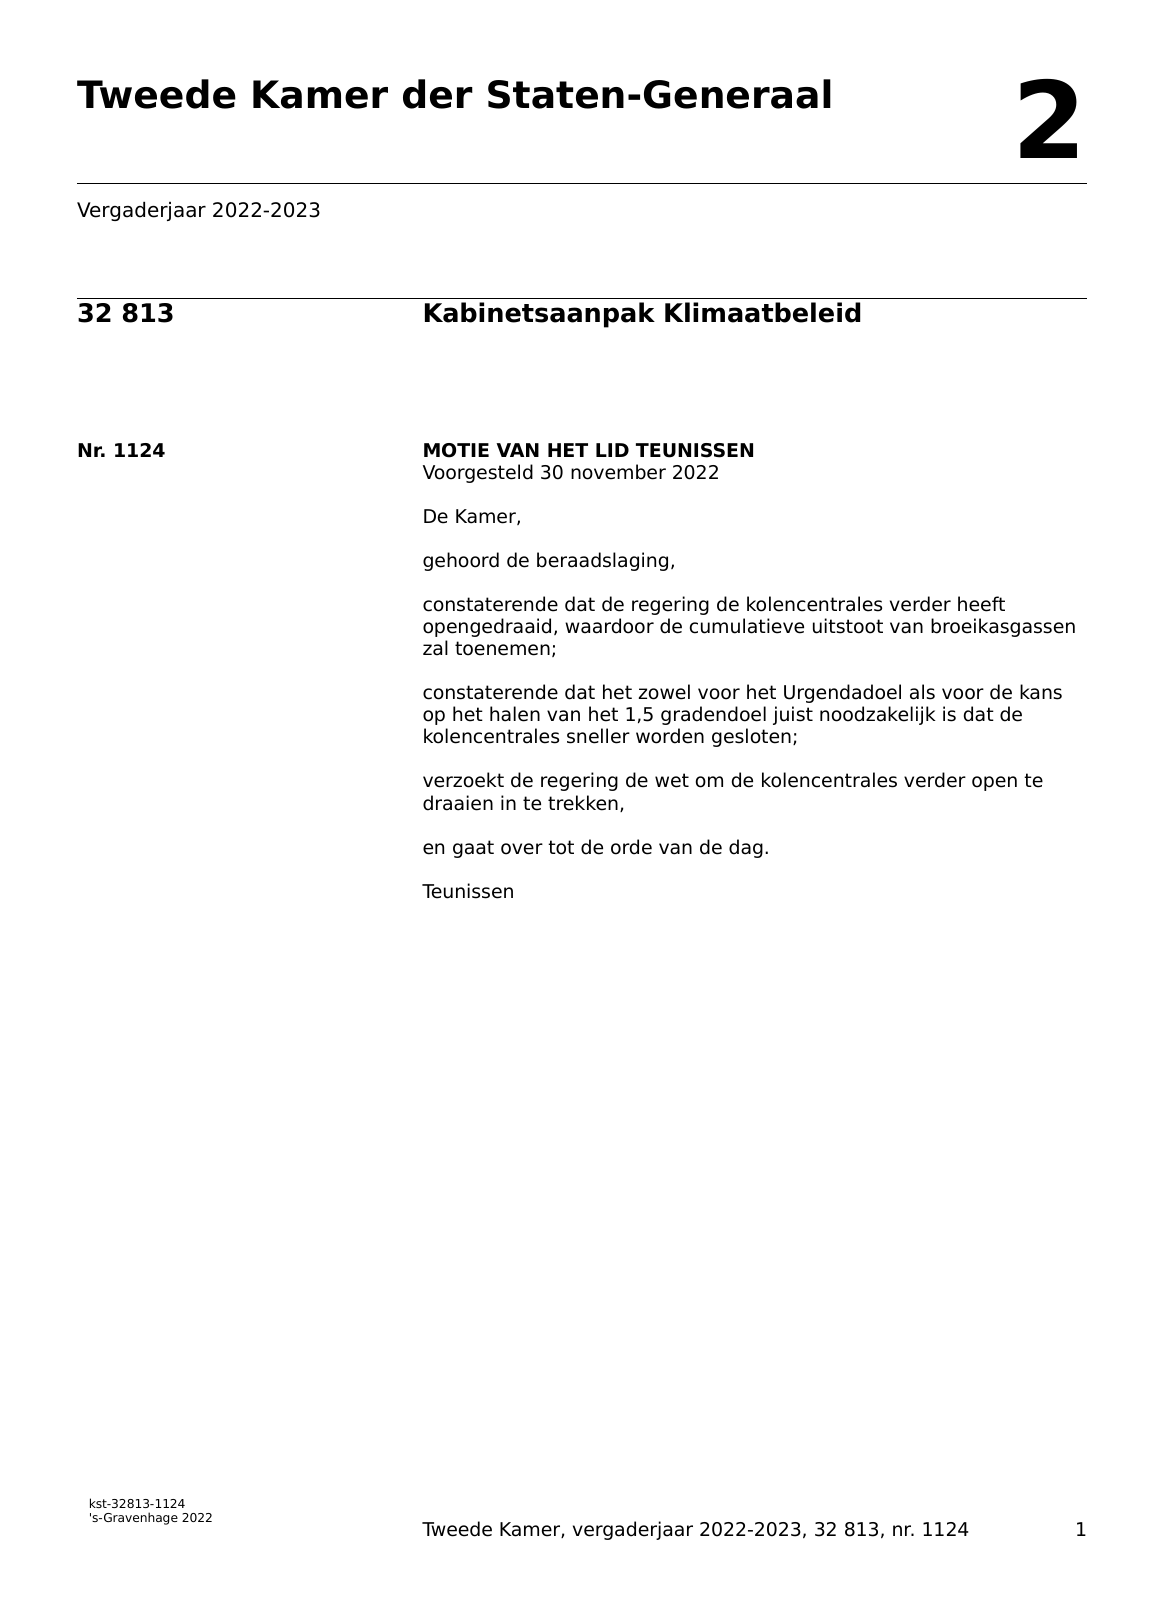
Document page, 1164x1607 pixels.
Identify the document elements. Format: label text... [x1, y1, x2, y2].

subtitle 32 813 Kabinetsaanpak Klimaatbeleid [77, 299, 1087, 329]
table_cell Vergaderjaar 2022-2023 [77, 184, 1087, 298]
text verzoekt de regering de wet om de kolencentrales verder open te draaien in te trekken, [422, 770, 1087, 814]
table_header Tweede Kamer der Staten-Generaal [77, 59, 886, 183]
text De Kamer, [422, 506, 1087, 528]
text Voorgesteld 30 november 2022 [422, 462, 1087, 484]
text 's-Gravenhage 2022 [88, 1511, 323, 1525]
text kst-32813-1124 [88, 1497, 323, 1511]
text en gaat over tot de orde van de dag. [422, 837, 1087, 858]
text constaterende dat het zowel voor het Urgendadoel als voor de kans op het halen van het 1,5 gradendoel juist noodzakelijk is dat de kolencentrales sneller worden gesloten; [422, 682, 1087, 748]
text constaterende dat de regering de kolencentrales verder heeft opengedraaid, waardoor de cumulatieve uitstoot van broeikasgassen zal toenemen; [422, 594, 1087, 660]
subtitle Nr. 1124 MOTIE VAN HET LID TEUNISSEN [77, 440, 1087, 462]
text Teunissen [422, 881, 1087, 903]
table_header 2 [886, 59, 1087, 183]
text gehoord de beraadslaging, [422, 550, 1087, 572]
